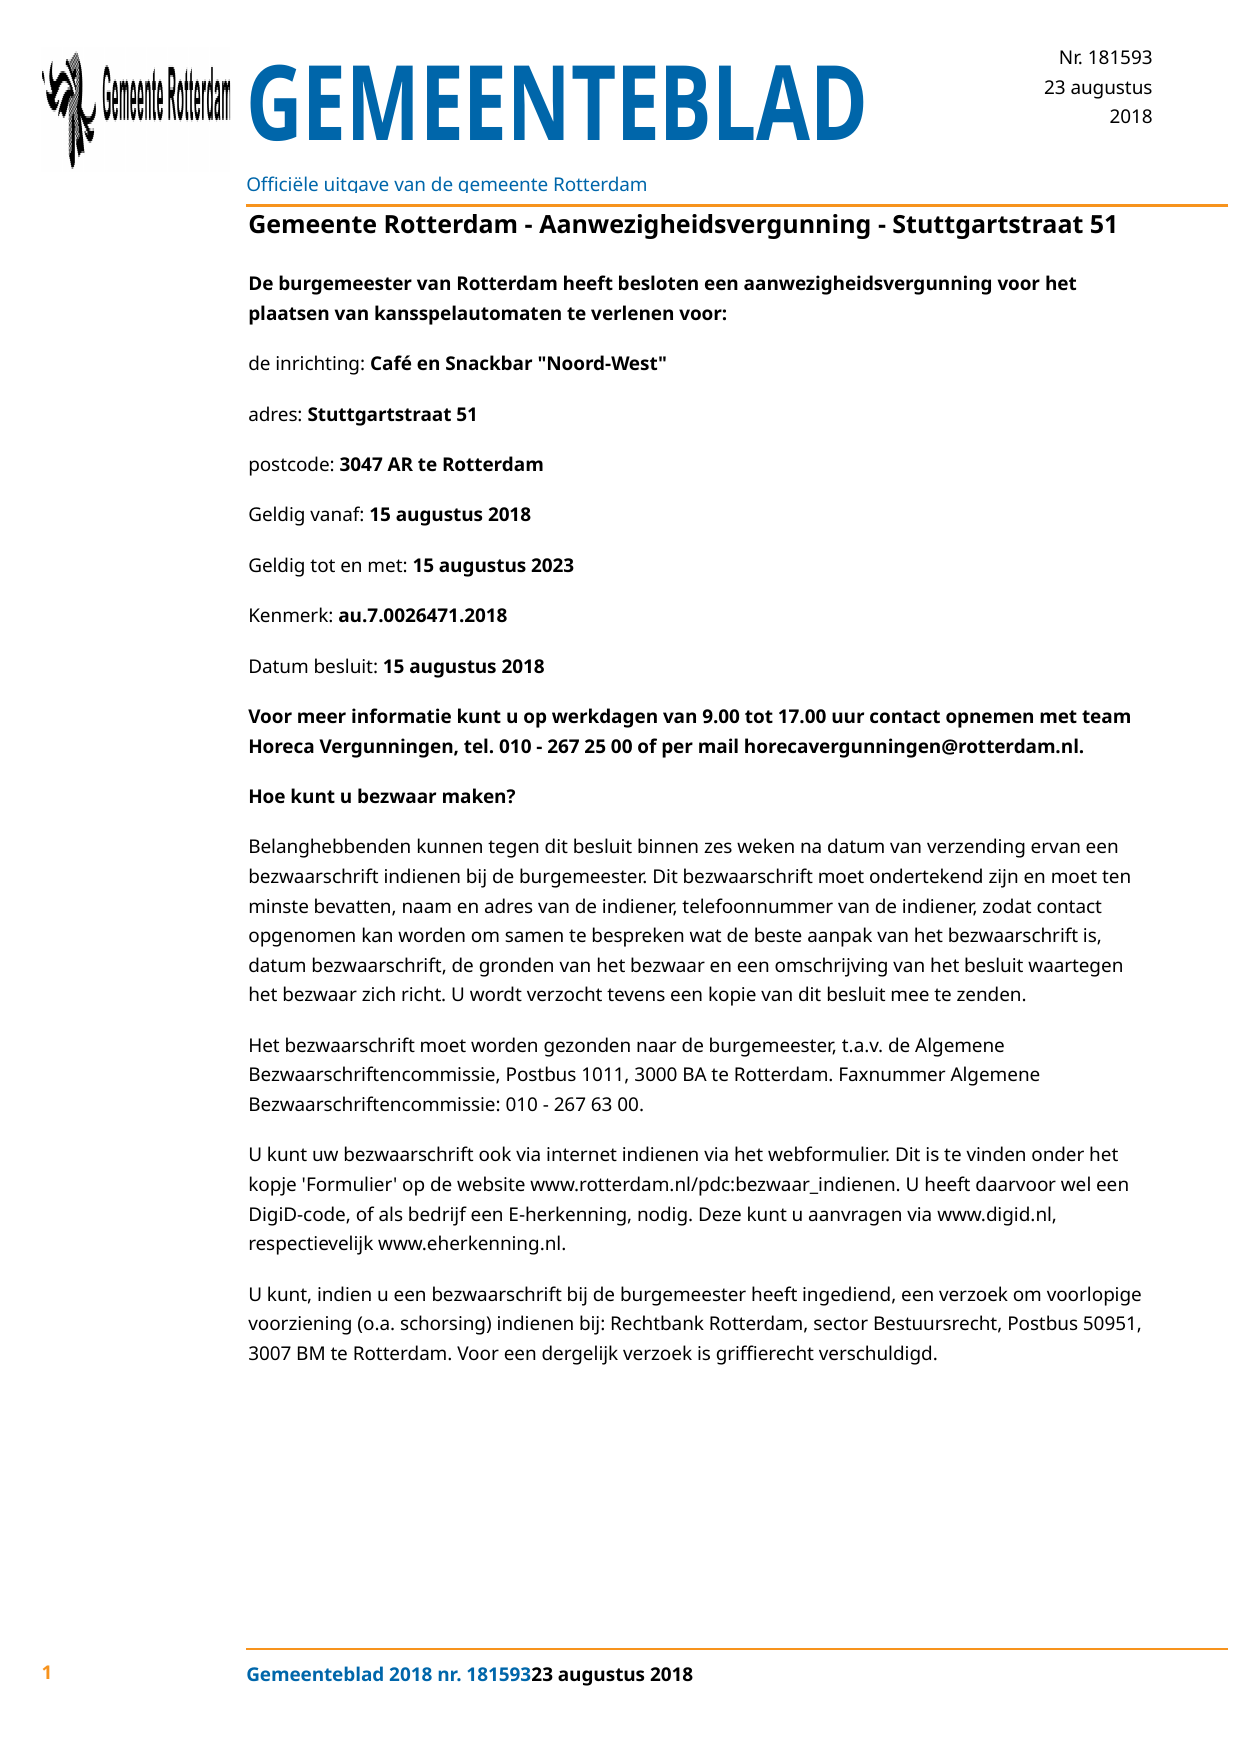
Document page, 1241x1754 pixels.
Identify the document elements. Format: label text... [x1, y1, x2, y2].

text Belanghebbenden kunnen tegen dit besluit binnen zes weken na datum van verzending ervan een bezwaarschrift indienen bij de burgemeester. Dit bezwaarschrift moet ondertekend zijn en moet ten minste bevatten, naam en adres van de indiener, telefoonnummer van de indiener, zodat contact opgenomen kan worden om samen te bespreken wat de beste aanpak van het bezwaarschrift is, datum bezwaarschrift, de gronden van het bezwaar en een omschrijving van het besluit waartegen het bezwaar zich richt. U wordt verzocht tevens een kopie van dit besluit mee te zenden. [248, 834, 1152, 1007]
text postcode: 3047 AR te Rotterdam [248, 451, 1152, 477]
text Geldig tot en met: 15 augustus 2023 [248, 552, 1152, 578]
text adres: Stuttgartstraat 51 [248, 401, 1152, 426]
text Geldig vanaf: 15 augustus 2018 [248, 502, 1152, 527]
text Hoe kunt u bezwaar maken? [248, 783, 1152, 809]
text de inrichting: Café en Snackbar "Noord-West" [248, 350, 1152, 376]
text Datum besluit: 15 augustus 2018 [248, 653, 1152, 678]
text Voor meer informatie kunt u op werkdagen van 9.00 tot 17.00 uur contact opnemen met team Horeca Vergunningen, tel. 010 - 267 25 00 of per mail horecavergunningen@rotterdam.nl. [248, 703, 1152, 758]
text De burgemeester van Rotterdam heeft besloten een aanwezigheidsvergunning voor het plaatsen van kansspelautomaten te verlenen voor: [248, 270, 1152, 326]
text U kunt, indien u een bezwaarschrift bij de burgemeester heeft ingediend, een verzoek om voorlopige voorziening (o.a. schorsing) indienen bij: Rechtbank Rotterdam, sector Bestuursrecht, Postbus 50951, 3007 BM te Rotterdam. Voor een dergelijk verzoek is griffierecht verschuldigd. [248, 1281, 1152, 1366]
text U kunt uw bezwaarschrift ook via internet indienen via het webformulier. Dit is te vinden onder het kopje 'Formulier' op de website www.rotterdam.nl/pdc:bezwaar_indienen. U heeft daarvoor wel een DigiD-code, of als bedrijf een E-herkenning, nodig. Deze kunt u aanvragen via www.digid.nl, respectievelijk www.eherkenning.nl. [248, 1142, 1152, 1256]
text Kenmerk: au.7.0026471.2018 [248, 602, 1152, 628]
text Het bezwaarschrift moet worden gezonden naar de burgemeester, t.a.v. de Algemene Bezwaarschriftencommissie, Postbus 1011, 3000 BA te Rotterdam. Faxnummer Algemene Bezwaarschriftencommissie: 010 - 267 63 00. [248, 1032, 1152, 1117]
text Gemeente Rotterdam - Aanwezigheidsvergunning - Stuttgartstraat 51 [248, 207, 1152, 241]
picture [41, 47, 231, 172]
